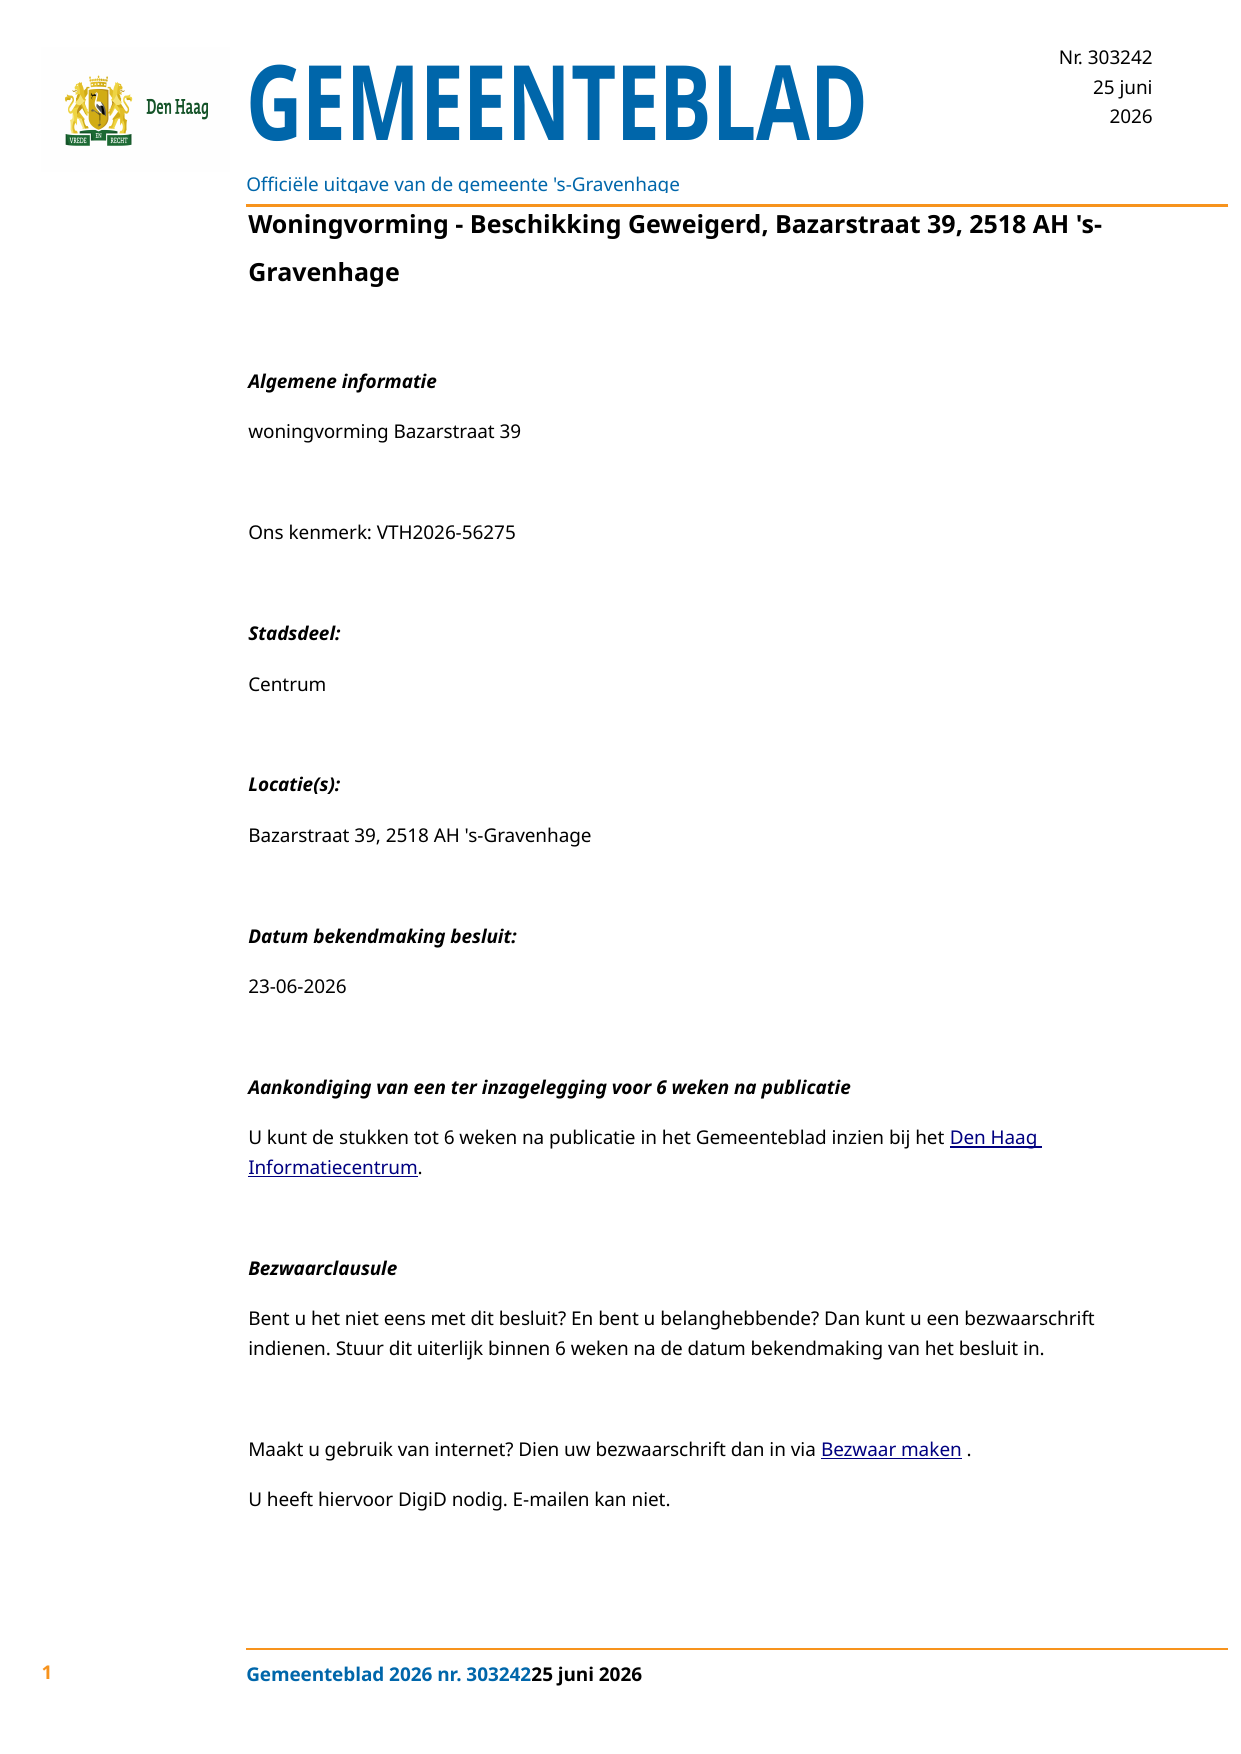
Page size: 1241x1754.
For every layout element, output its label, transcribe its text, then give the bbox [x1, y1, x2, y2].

text 23-06-2026 [248, 973, 1152, 999]
text U heeft hiervoor DigiD nodig. E-mailen kan niet. [248, 1486, 1152, 1512]
picture [41, 47, 231, 172]
text Maakt u gebruik van internet? Dien uw bezwaarschrift dan in via Bezwaar maken . [248, 1436, 1152, 1462]
text Bent u het niet eens met dit besluit? En bent u belanghebbende? Dan kunt u een bezwaarschrift indienen. Stuur dit uiterlijk binnen 6 weken na de datum bekendmaking van het besluit in. [248, 1305, 1152, 1361]
text Datum bekendmaking besluit: [248, 923, 1152, 949]
text Ons kenmerk: VTH2026-56275 [248, 519, 1152, 545]
text Algemene informatie [248, 368, 1152, 394]
text woningvorming Bazarstraat 39 [248, 419, 1152, 444]
text Aankondiging van een ter inzagelegging voor 6 weken na publicatie [248, 1074, 1152, 1100]
text Stadsdeel: [248, 620, 1152, 646]
text Centrum [248, 671, 1152, 697]
text Bezwaarclausule [248, 1255, 1152, 1281]
text Locatie(s): [248, 772, 1152, 797]
text Bazarstraat 39, 2518 AH 's-Gravenhage [248, 822, 1152, 848]
text Woningvorming - Beschikking Geweigerd, Bazarstraat 39, 2518 AH 's-Gravenhage [248, 207, 1152, 288]
text U kunt de stukken tot 6 weken na publicatie in het Gemeenteblad inzien bij het Den Haag Informatiecentrum. [248, 1124, 1152, 1180]
